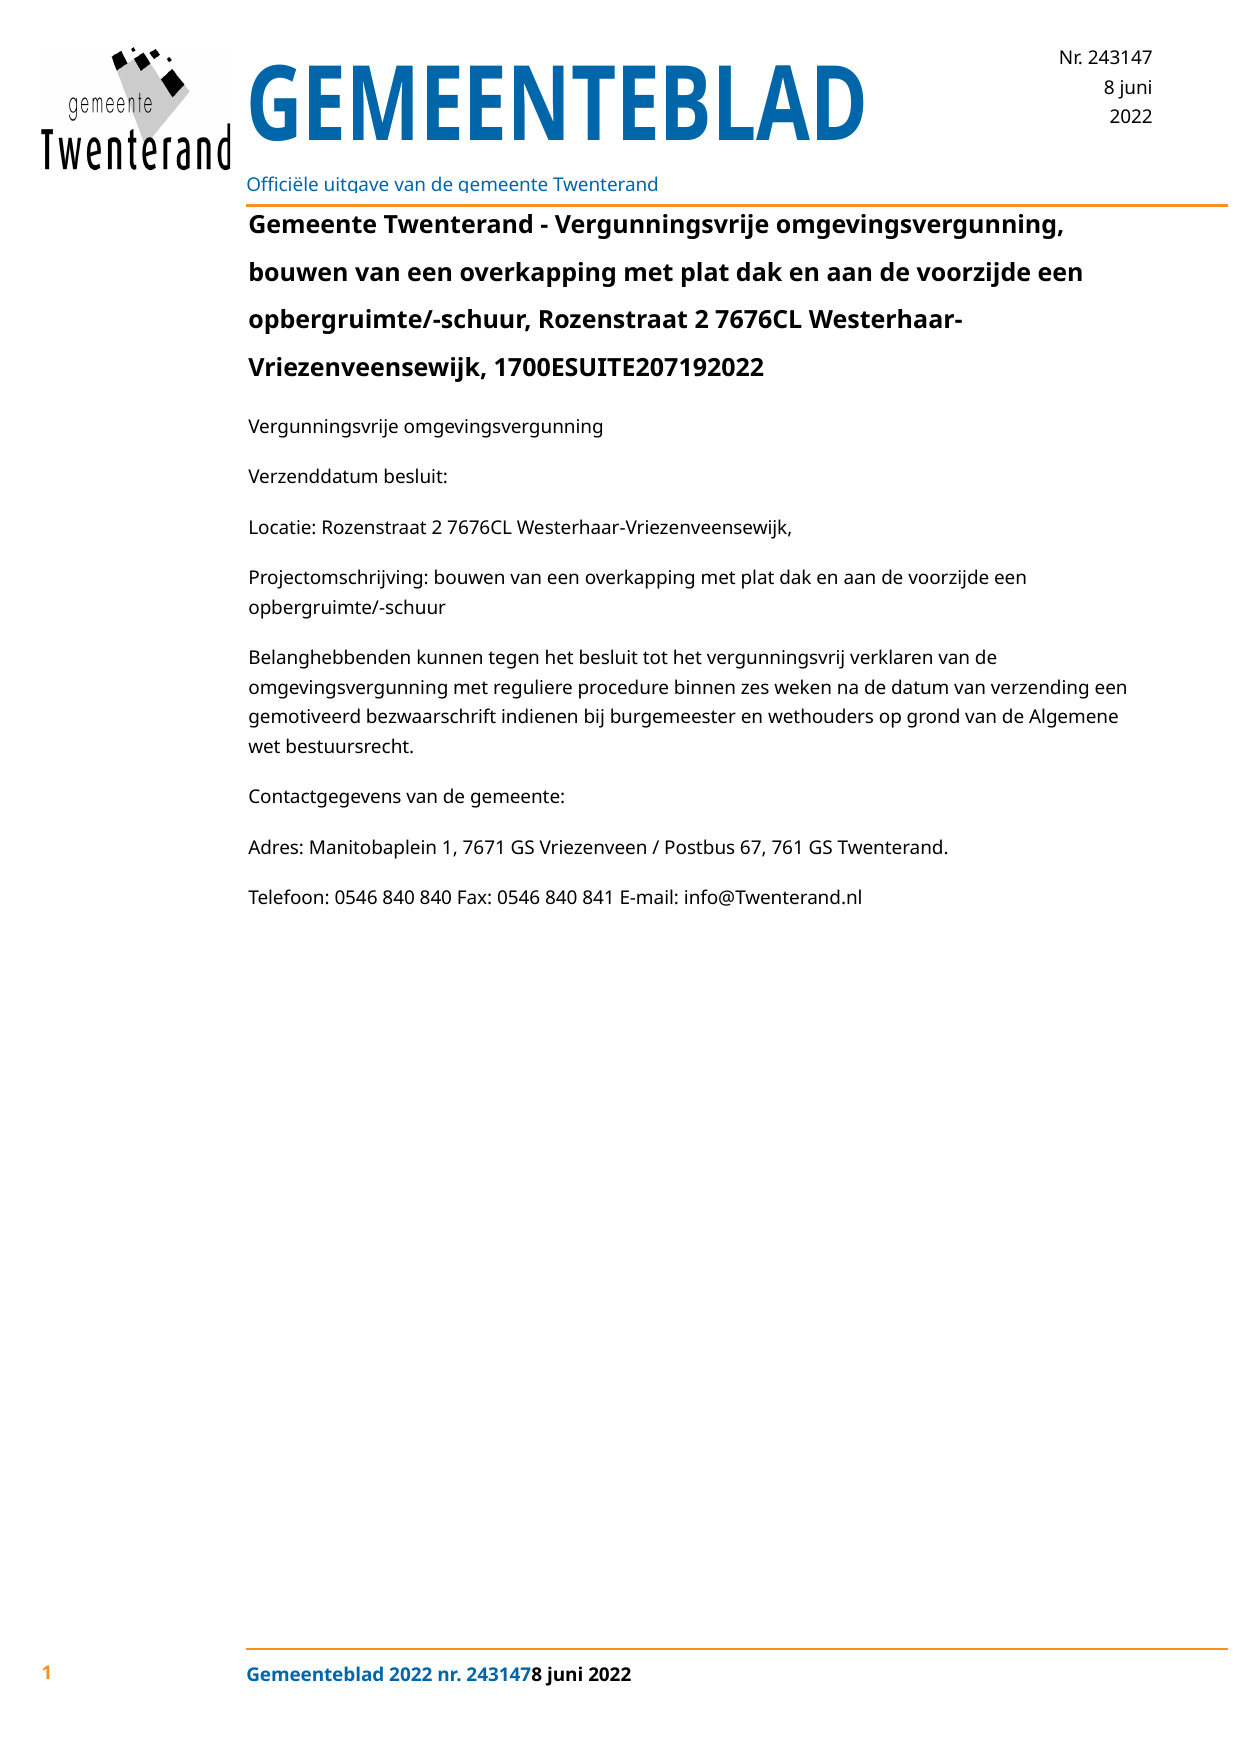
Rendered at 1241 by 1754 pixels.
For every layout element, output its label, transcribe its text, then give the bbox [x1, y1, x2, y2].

text Adres: Manitobaplein 1, 7671 GS Vriezenveen / Postbus 67, 761 GS Twenterand. [248, 834, 1152, 860]
text Contactgegevens van de gemeente: [248, 783, 1152, 809]
text Locatie: Rozenstraat 2 7676CL Westerhaar-Vriezenveensewijk, [248, 514, 1152, 540]
picture [41, 47, 231, 172]
text Vergunningsvrije omgevingsvergunning [248, 413, 1152, 439]
text Projectomschrijving: bouwen van een overkapping met plat dak en aan de voorzijde een opbergruimte/-schuur [248, 564, 1152, 620]
text Gemeente Twenterand - Vergunningsvrije omgevingsvergunning, bouwen van een overkapping met plat dak en aan de voorzijde een opbergruimte/-schuur, Rozenstraat 2 7676CL Westerhaar-Vriezenveensewijk, 1700ESUITE207192022 [248, 207, 1152, 384]
text Verzenddatum besluit: [248, 463, 1152, 489]
text Belanghebbenden kunnen tegen het besluit tot het vergunningsvrij verklaren van de omgevingsvergunning met reguliere procedure binnen zes weken na de datum van verzending een gemotiveerd bezwaarschrift indienen bij burgemeester en wethouders op grond van de Algemene wet bestuursrecht. [248, 644, 1152, 759]
text Telefoon: 0546 840 840 Fax: 0546 840 841 E-mail: info@Twenterand.nl [248, 884, 1152, 910]
